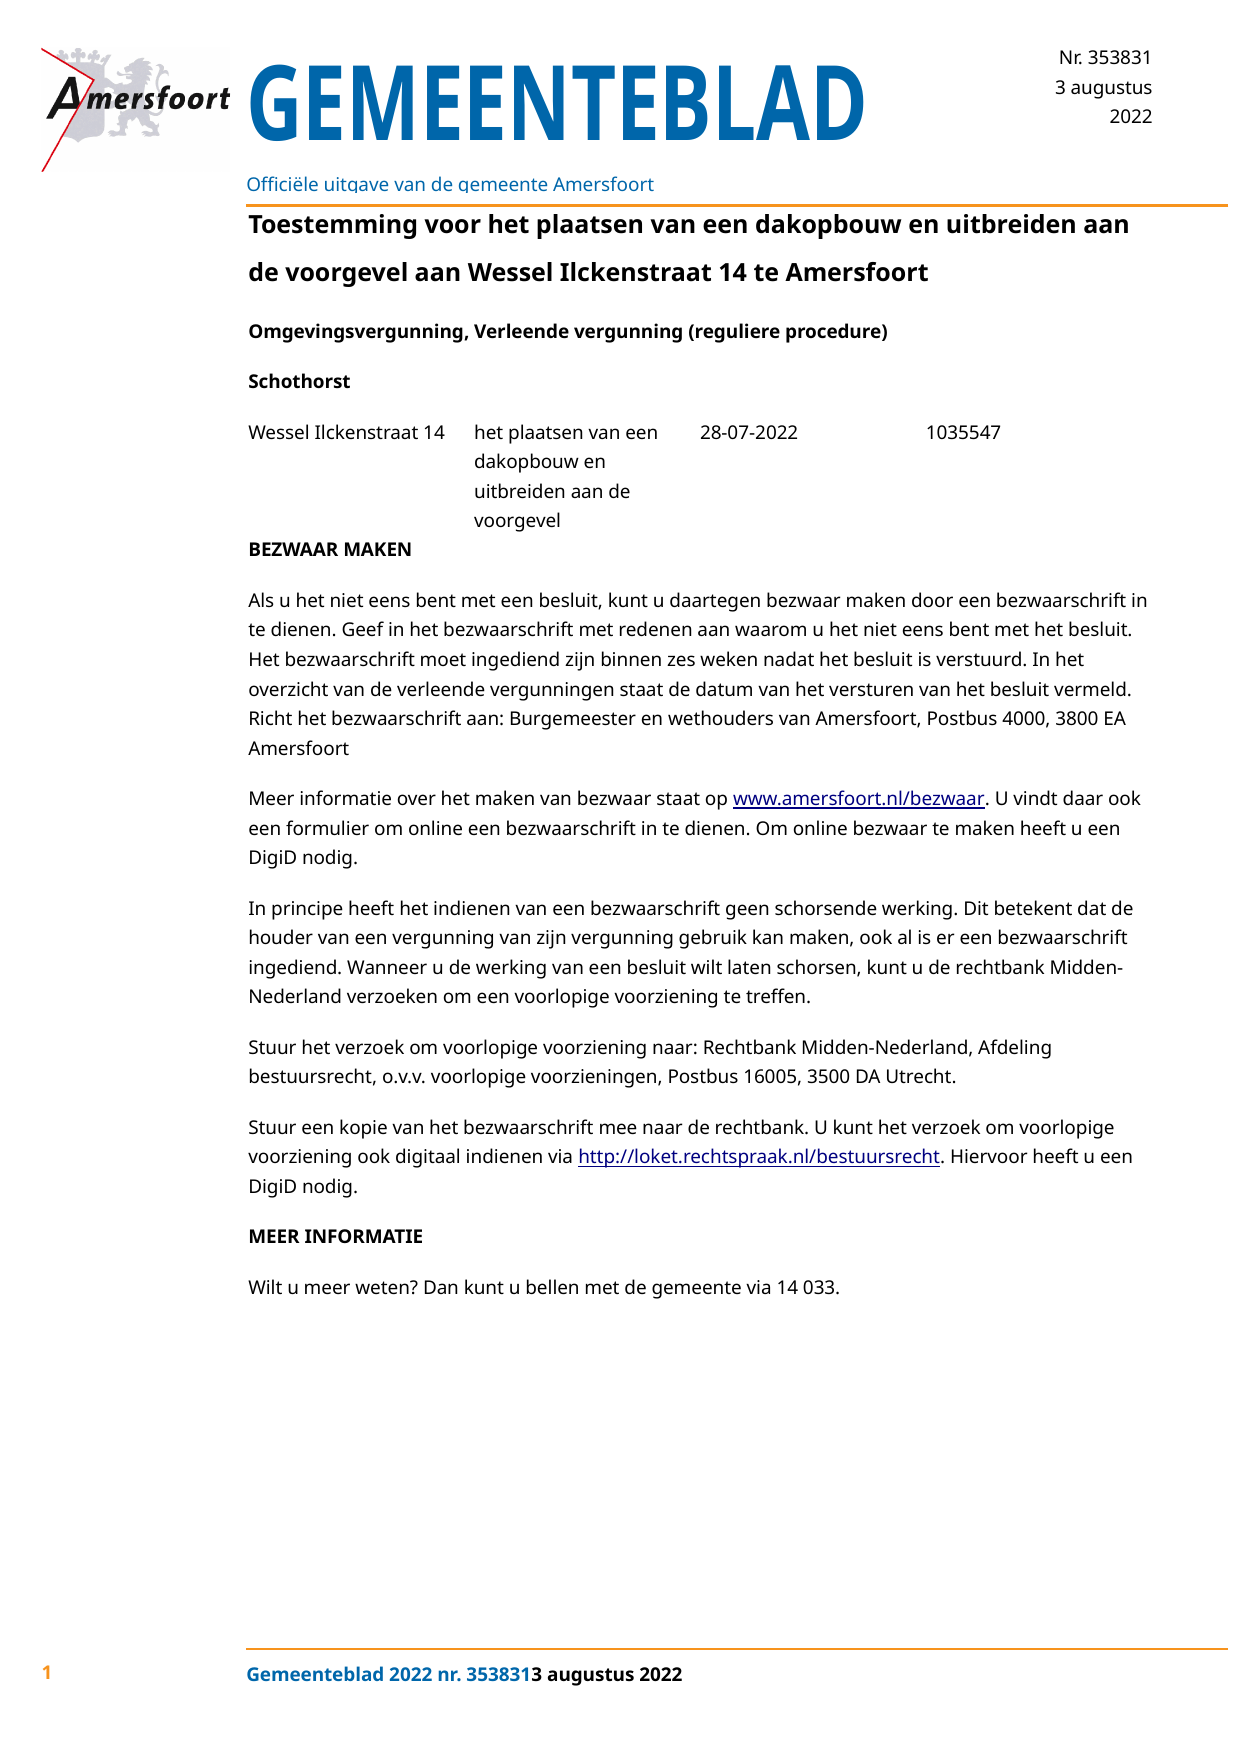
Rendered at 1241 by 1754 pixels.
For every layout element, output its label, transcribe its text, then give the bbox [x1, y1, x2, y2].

text Als u het niet eens bent met een besluit, kunt u daartegen bezwaar maken door een bezwaarschrift in te dienen. Geef in het bezwaarschrift met redenen aan waarom u het niet eens bent met het besluit. Het bezwaarschrift moet ingediend zijn binnen zes weken nadat het besluit is verstuurd. In het overzicht van de verleende vergunningen staat de datum van het versturen van het besluit vermeld. Richt het bezwaarschrift aan: Burgemeester en wethouders van Amersfoort, Postbus 4000, 3800 EA Amersfoort [248, 587, 1152, 761]
text Meer informatie over het maken van bezwaar staat op www.amersfoort.nl/bezwaar. U vindt daar ook een formulier om online een bezwaarschrift in te dienen. Om online bezwaar te maken heeft u een DigiD nodig. [248, 785, 1152, 870]
text Omgevingsvergunning, Verleende vergunning (reguliere procedure) [248, 318, 1152, 344]
text Schothorst [248, 368, 1152, 394]
table_header het plaatsen van een dakopbouw en uitbreiden aan de voorgevel [474, 419, 700, 533]
table_header Wessel Ilckenstraat 14 [248, 419, 474, 533]
table_header 28-07-2022 [700, 419, 926, 533]
text Toestemming voor het plaatsen van een dakopbouw en uitbreiden aan de voorgevel aan Wessel Ilckenstraat 14 te Amersfoort [248, 207, 1152, 288]
picture [41, 47, 231, 172]
text BEZWAAR MAKEN [248, 537, 1152, 562]
table_header 1035547 [926, 419, 1152, 533]
text Wilt u meer weten? Dan kunt u bellen met de gemeente via 14 033. [248, 1274, 1152, 1300]
text In principe heeft het indienen van een bezwaarschrift geen schorsende werking. Dit betekent dat de houder van een vergunning van zijn vergunning gebruik kan maken, ook al is er een bezwaarschrift ingediend. Wanneer u de werking van een besluit wilt laten schorsen, kunt u de rechtbank Midden-Nederland verzoeken om een voorlopige voorziening te treffen. [248, 895, 1152, 1009]
text Stuur het verzoek om voorlopige voorziening naar: Rechtbank Midden-Nederland, Afdeling bestuursrecht, o.v.v. voorlopige voorzieningen, Postbus 16005, 3500 DA Utrecht. [248, 1034, 1152, 1089]
text MEER INFORMATIE [248, 1224, 1152, 1249]
text Stuur een kopie van het bezwaarschrift mee naar de rechtbank. U kunt het verzoek om voorlopige voorziening ook digitaal indienen via http://loket.rechtspraak.nl/bestuursrecht. Hiervoor heeft u een DigiD nodig. [248, 1114, 1152, 1199]
